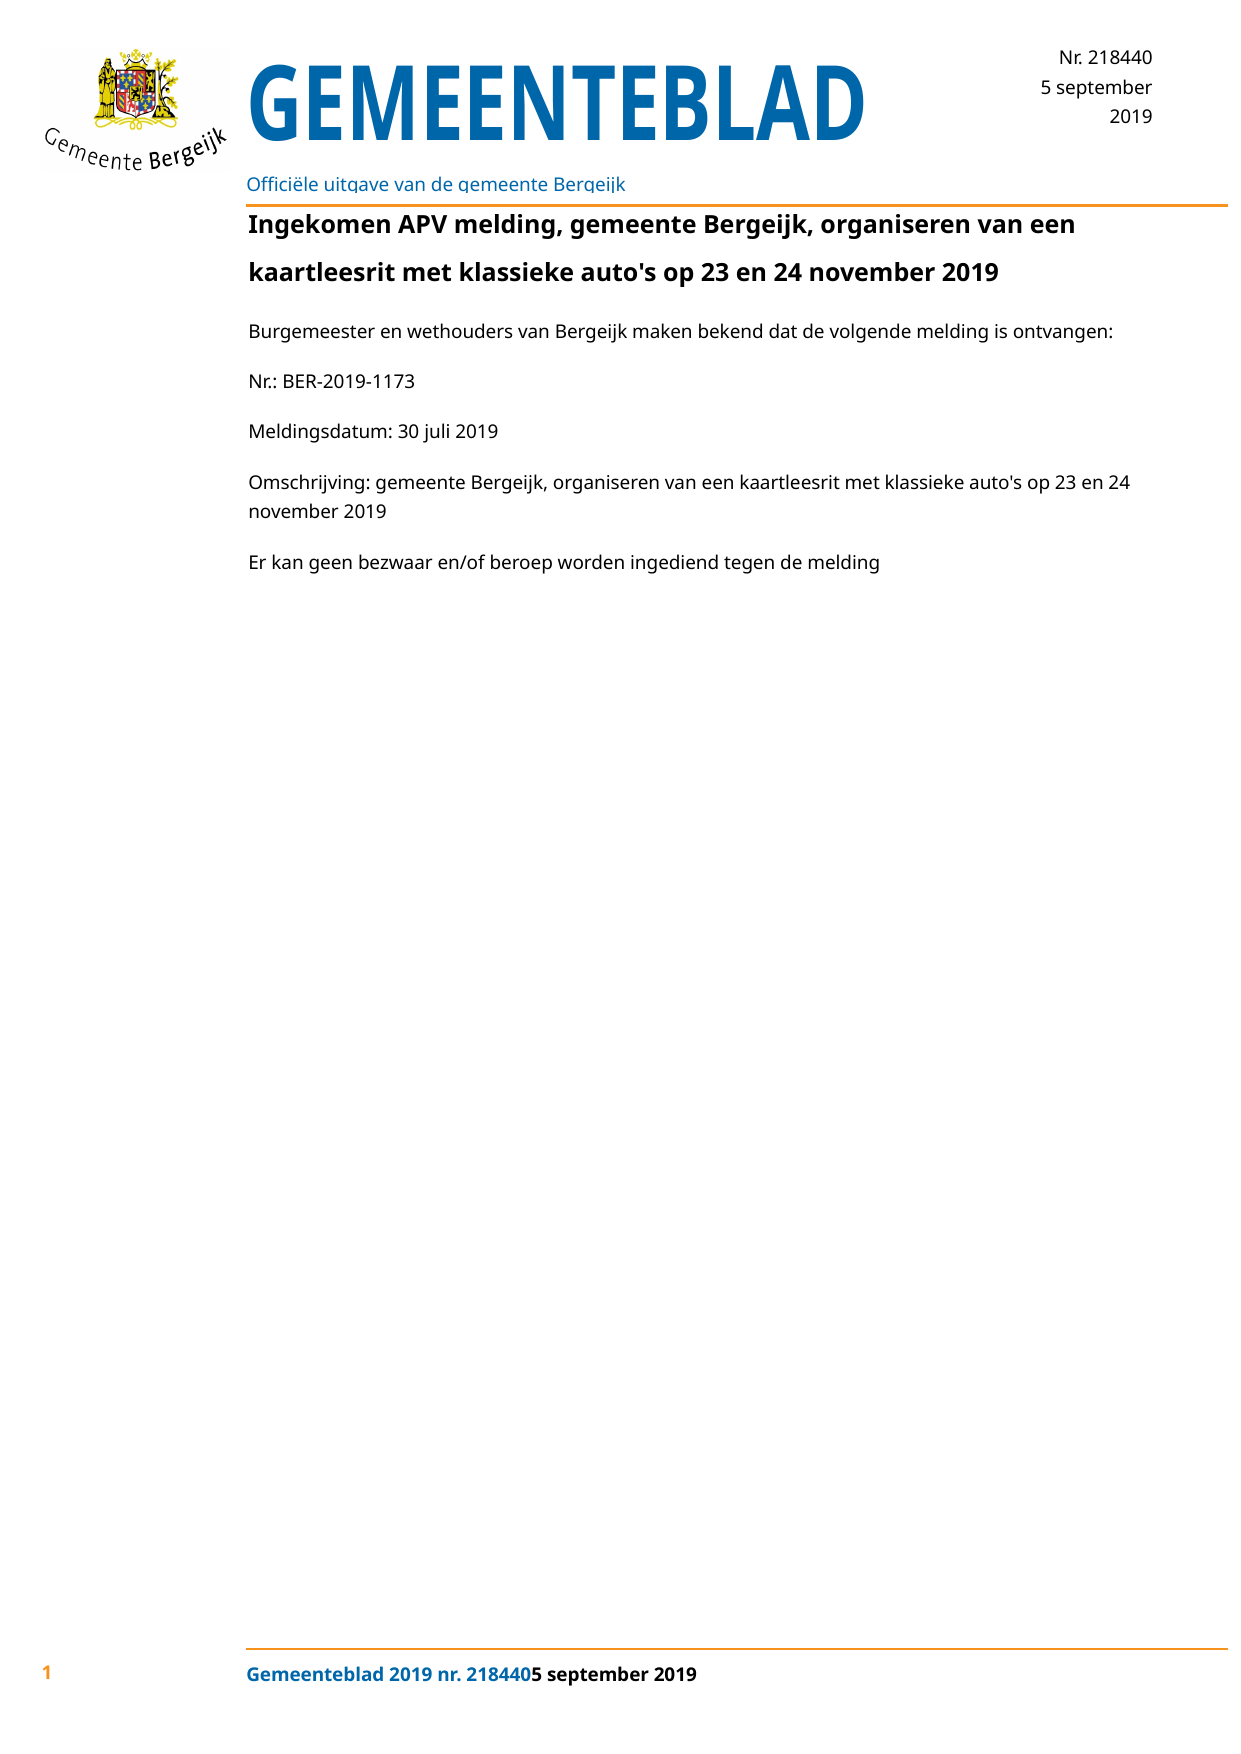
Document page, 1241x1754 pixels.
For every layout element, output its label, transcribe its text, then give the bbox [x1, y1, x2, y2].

text Omschrijving: gemeente Bergeijk, organiseren van een kaartleesrit met klassieke auto's op 23 en 24 november 2019 [248, 469, 1152, 524]
text Er kan geen bezwaar en/of beroep worden ingediend tegen de melding [248, 549, 1152, 575]
text Burgemeester en wethouders van Bergeijk maken bekend dat de volgende melding is ontvangen: [248, 318, 1152, 344]
text Meldingsdatum: 30 juli 2019 [248, 419, 1152, 444]
picture [41, 47, 231, 172]
text Ingekomen APV melding, gemeente Bergeijk, organiseren van een kaartleesrit met klassieke auto's op 23 en 24 november 2019 [248, 207, 1152, 288]
text Nr.: BER-2019-1173 [248, 368, 1152, 394]
